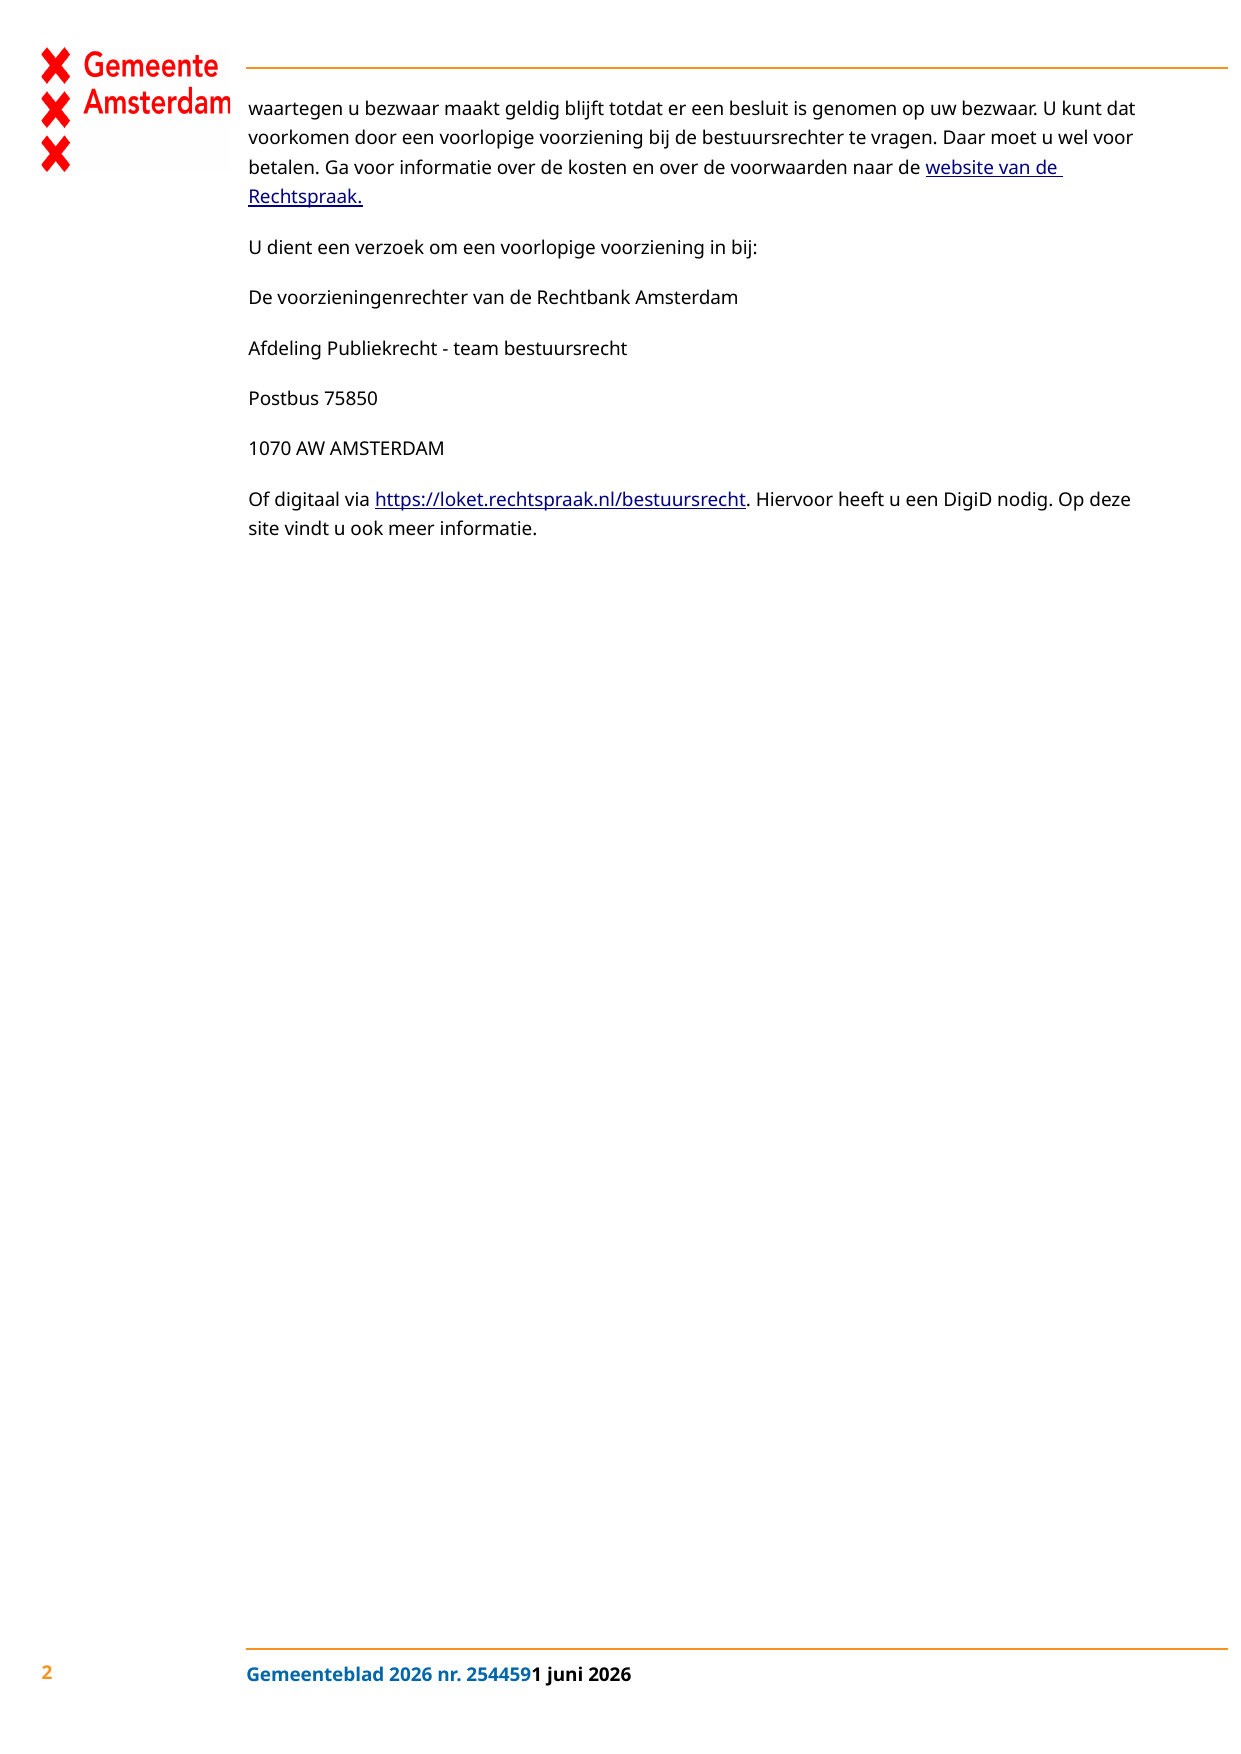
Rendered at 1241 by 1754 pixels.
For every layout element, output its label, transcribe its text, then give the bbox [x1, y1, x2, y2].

text Of digitaal via https://loket.rechtspraak.nl/bestuursrecht. Hiervoor heeft u een DigiD nodig. Op deze site vindt u ook meer informatie. [248, 486, 1152, 541]
text waartegen u bezwaar maakt geldig blijft totdat er een besluit is genomen op uw bezwaar. U kunt dat voorkomen door een voorlopige voorziening bij de bestuursrechter te vragen. Daar moet u wel voor betalen. Ga voor informatie over de kosten en over de voorwaarden naar de website van de Rechtspraak. [248, 95, 1152, 209]
text De voorzieningenrechter van de Rechtbank Amsterdam [248, 284, 1152, 310]
text U dient een verzoek om een voorlopige voorziening in bij: [248, 234, 1152, 260]
text Postbus 75850 [248, 385, 1152, 411]
picture [41, 47, 231, 172]
text Afdeling Publiekrecht - team bestuursrecht [248, 335, 1152, 361]
text 1070 AW AMSTERDAM [248, 436, 1152, 461]
